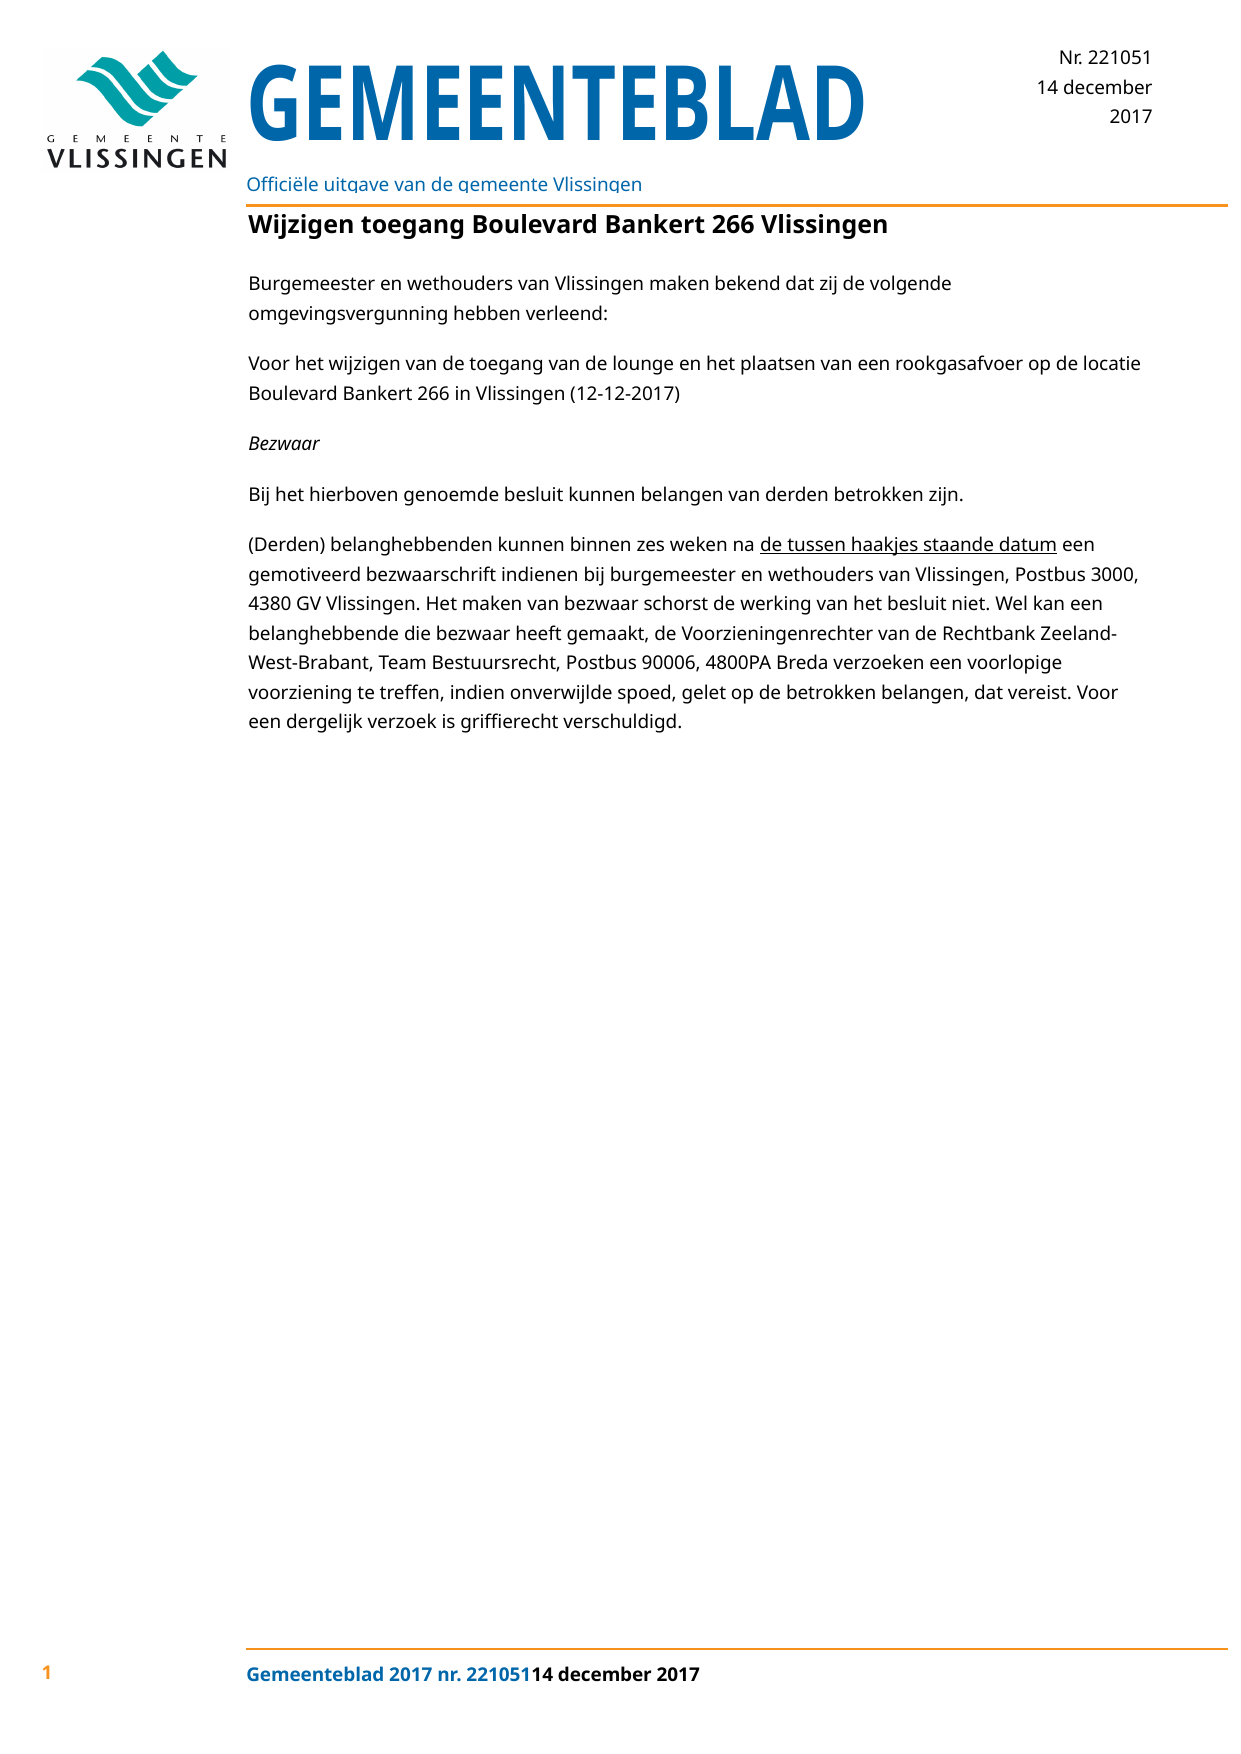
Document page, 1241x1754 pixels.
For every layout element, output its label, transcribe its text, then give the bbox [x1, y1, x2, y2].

text Bezwaar [248, 430, 1152, 456]
text Burgemeester en wethouders van Vlissingen maken bekend dat zij de volgende omgevingsvergunning hebben verleend: [248, 270, 1152, 326]
text Bij het hierboven genoemde besluit kunnen belangen van derden betrokken zijn. [248, 481, 1152, 506]
text (Derden) belanghebbenden kunnen binnen zes weken na de tussen haakjes staande datum een gemotiveerd bezwaarschrift indienen bij burgemeester en wethouders van Vlissingen, Postbus 3000, 4380 GV Vlissingen. Het maken van bezwaar schorst de werking van het besluit niet. Wel kan een belanghebbende die bezwaar heeft gemaakt, de Voorzieningenrechter van de Rechtbank Zeeland-West-Brabant, Team Bestuursrecht, Postbus 90006, 4800PA Breda verzoeken een voorlopige voorziening te treffen, indien onverwijlde spoed, gelet op de betrokken belangen, dat vereist. Voor een dergelijk verzoek is griffierecht verschuldigd. [248, 531, 1152, 734]
text Voor het wijzigen van de toegang van de lounge en het plaatsen van een rookgasafvoer op de locatie Boulevard Bankert 266 in Vlissingen (12-12-2017) [248, 350, 1152, 406]
picture [41, 47, 231, 172]
text Wijzigen toegang Boulevard Bankert 266 Vlissingen [248, 207, 1152, 241]
